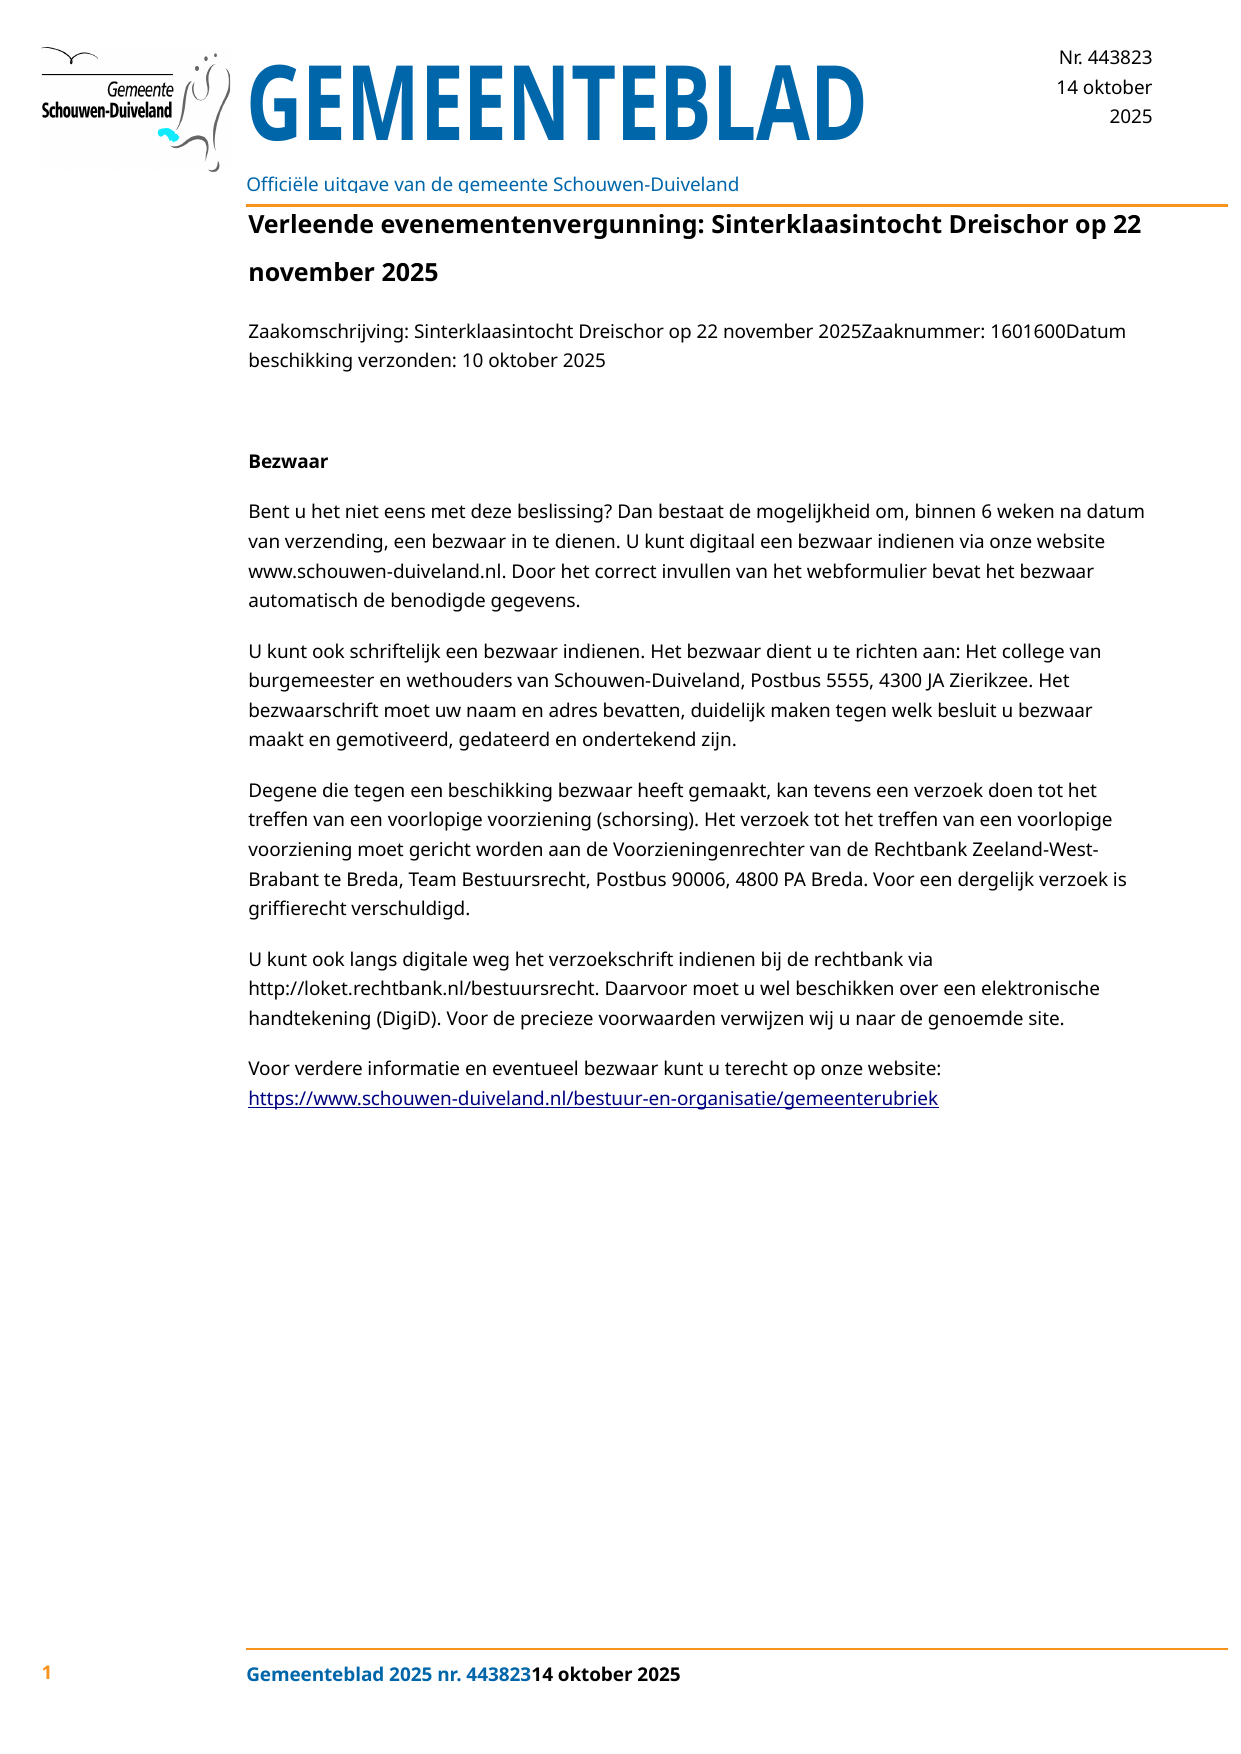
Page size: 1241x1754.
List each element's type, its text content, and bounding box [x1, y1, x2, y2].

text Voor verdere informatie en eventueel bezwaar kunt u terecht op onze website: https://www.schouwen-duiveland.nl/bestuur-en-organisatie/gemeenterubriek [248, 1055, 1152, 1111]
text Bent u het niet eens met deze beslissing? Dan bestaat de mogelijkheid om, binnen 6 weken na datum van verzending, een bezwaar in te dienen. U kunt digitaal een bezwaar indienen via onze website www.schouwen-duiveland.nl. Door het correct invullen van het webformulier bevat het bezwaar automatisch de benodigde gegevens. [248, 499, 1152, 613]
picture [41, 47, 231, 172]
text U kunt ook schriftelijk een bezwaar indienen. Het bezwaar dient u te richten aan: Het college van burgemeester en wethouders van Schouwen-Duiveland, Postbus 5555, 4300 JA Zierikzee. Het bezwaarschrift moet uw naam en adres bevatten, duidelijk maken tegen welk besluit u bezwaar maakt en gemotiveerd, gedateerd en ondertekend zijn. [248, 638, 1152, 752]
text Degene die tegen een beschikking bezwaar heeft gemaakt, kan tevens een verzoek doen tot het treffen van een voorlopige voorziening (schorsing). Het verzoek tot het treffen van een voorlopige voorziening moet gericht worden aan de Voorzieningenrechter van de Rechtbank Zeeland-West-Brabant te Breda, Team Bestuursrecht, Postbus 90006, 4800 PA Breda. Voor een dergelijk verzoek is griffierecht verschuldigd. [248, 777, 1152, 921]
text Verleende evenementenvergunning: Sinterklaasintocht Dreischor op 22 november 2025 [248, 207, 1152, 288]
text U kunt ook langs digitale weg het verzoekschrift indienen bij de rechtbank via http://loket.rechtbank.nl/bestuursrecht. Daarvoor moet u wel beschikken over een elektronische handtekening (DigiD). Voor de precieze voorwaarden verwijzen wij u naar de genoemde site. [248, 946, 1152, 1031]
text Zaakomschrijving: Sinterklaasintocht Dreischor op 22 november 2025Zaaknummer: 1601600Datum beschikking verzonden: 10 oktober 2025 [248, 318, 1152, 373]
text Bezwaar [248, 448, 1152, 474]
